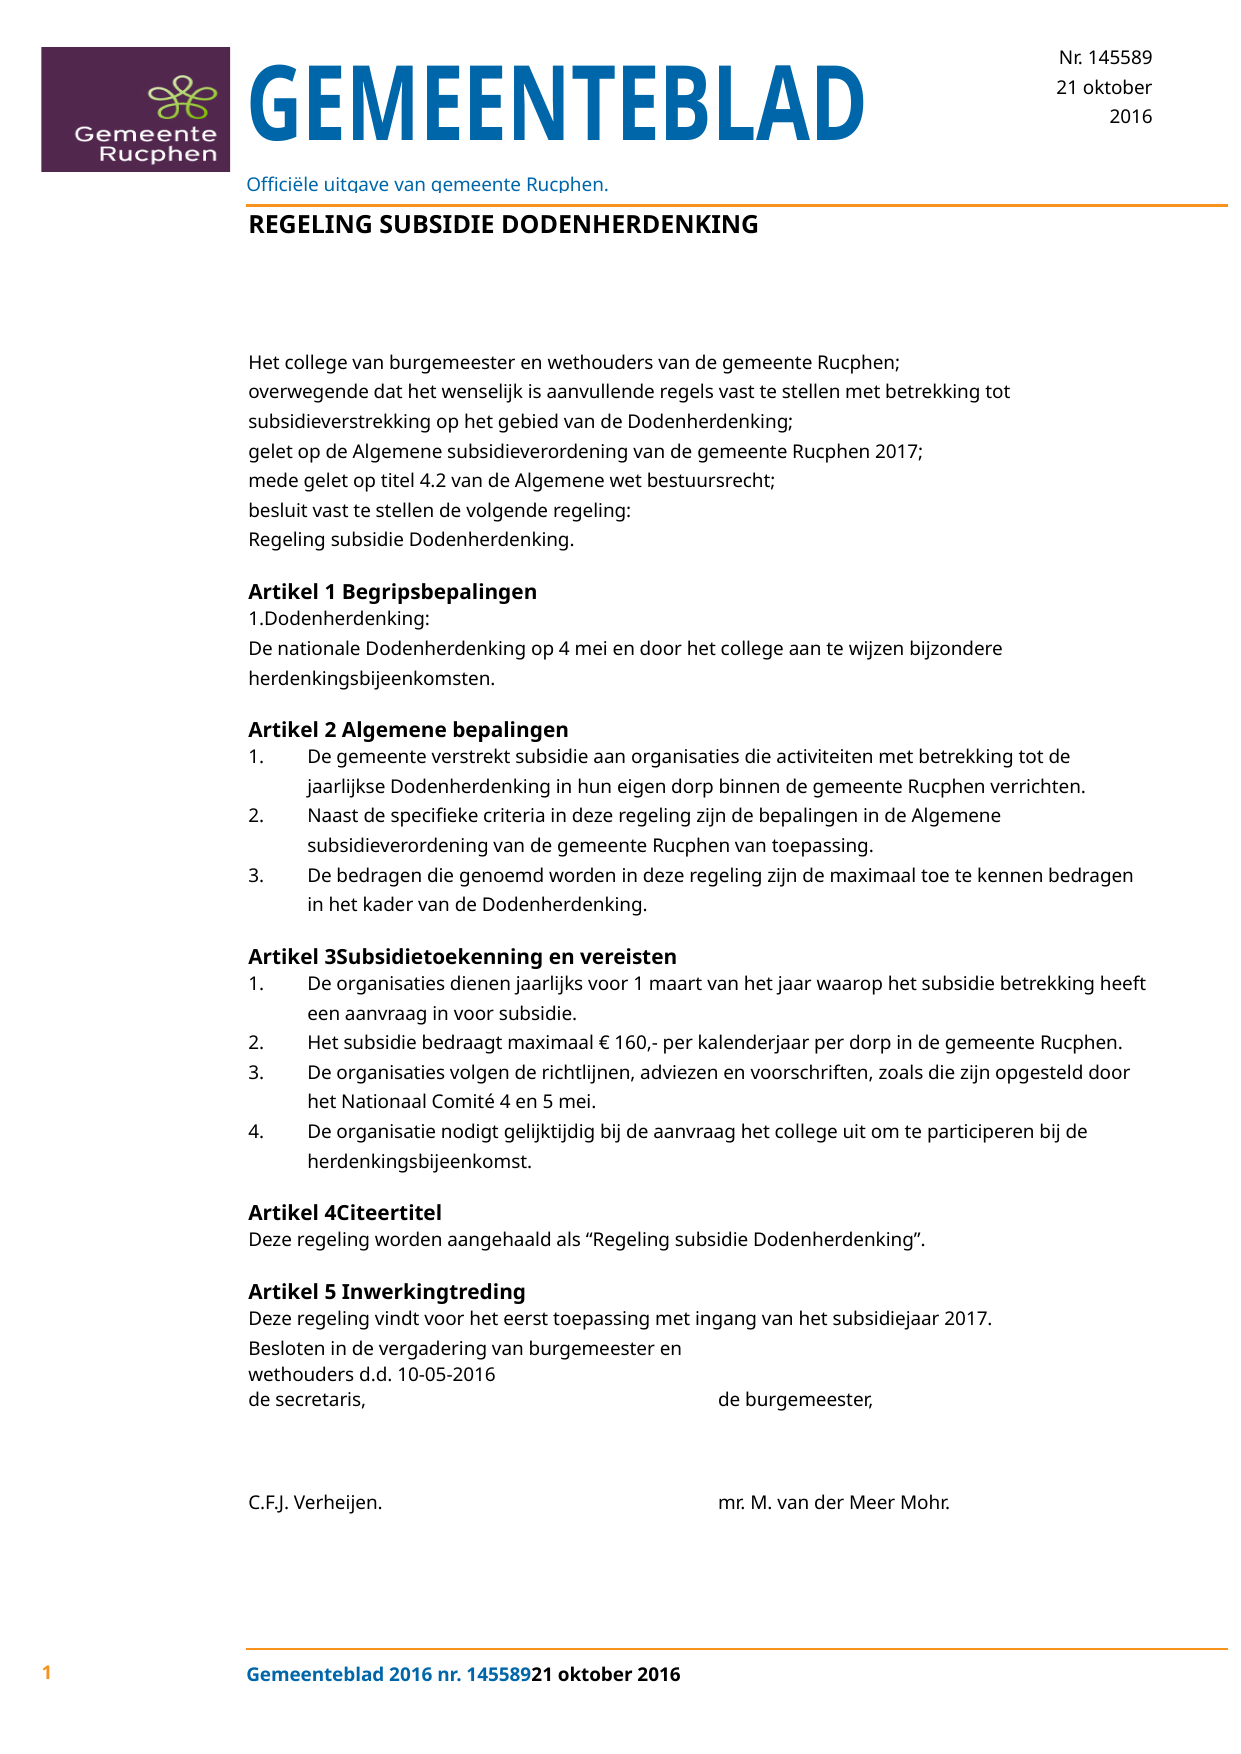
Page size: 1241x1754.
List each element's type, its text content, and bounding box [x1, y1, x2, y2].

text Artikel 3Subsidietoekenning en vereisten [248, 942, 1152, 970]
text overwegende dat het wenselijk is aanvullende regels vast te stellen met betrekking tot subsidieverstrekking op het gebied van de Dodenherdenking; [248, 379, 1152, 434]
table_cell mr. M. van der Meer Mohr. [718, 1490, 1152, 1515]
picture [41, 47, 231, 172]
table_cell [248, 1464, 1152, 1489]
text 1.Dodenherdenking: [248, 606, 1152, 631]
list De organisatie nodigt gelijktijdig bij de aanvraag het college uit om te participeren bij de herdenkingsbijeenkomst. [248, 1118, 1152, 1173]
text Artikel 1 Begripsbepalingen [248, 577, 1152, 606]
text REGELING SUBSIDIE DODENHERDENKING [248, 207, 1152, 241]
list De bedragen die genoemd worden in deze regeling zijn de maximaal toe te kennen bedragen in het kader van de Dodenherdenking. [248, 862, 1152, 917]
table_cell [248, 1413, 1152, 1438]
table_cell de secretaris, [248, 1387, 718, 1412]
list De organisaties volgen de richtlijnen, adviezen en voorschriften, zoals die zijn opgesteld door het Nationaal Comité 4 en 5 mei. [248, 1059, 1152, 1114]
list Het subsidie bedraagt maximaal € 160,- per kalenderjaar per dorp in de gemeente Rucphen. [248, 1029, 1152, 1055]
text mede gelet op titel 4.2 van de Algemene wet bestuursrecht; [248, 467, 1152, 493]
text Regeling subsidie Dodenherdenking. [248, 527, 1152, 552]
text Artikel 4Citeertitel [248, 1198, 1152, 1227]
list De gemeente verstrekt subsidie aan organisaties die activiteiten met betrekking tot de jaarlijkse Dodenherdenking in hun eigen dorp binnen de gemeente Rucphen verrichten. [248, 743, 1152, 799]
list Naast de specifieke criteria in deze regeling zijn de bepalingen in de Algemene subsidieverordening van de gemeente Rucphen van toepassing. [248, 803, 1152, 858]
text Het college van burgemeester en wethouders van de gemeente Rucphen; [248, 349, 1152, 375]
text besluit vast te stellen de volgende regeling: [248, 497, 1152, 523]
text De nationale Dodenherdenking op 4 mei en door het college aan te wijzen bijzondere herdenkingsbijeenkomsten. [248, 635, 1152, 690]
table_cell de burgemeester, [718, 1387, 1152, 1412]
table_header Besloten in de vergadering van burgemeester en [248, 1335, 1152, 1361]
text Deze regeling worden aangehaald als “Regeling subsidie Dodenherdenking”. [248, 1227, 1152, 1252]
text Artikel 2 Algemene bepalingen [248, 715, 1152, 743]
text Deze regeling vindt voor het eerst toepassing met ingang van het subsidiejaar 2017. [248, 1306, 1152, 1331]
text Artikel 5 Inwerkingtreding [248, 1277, 1152, 1306]
text gelet op de Algemene subsidieverordening van de gemeente Rucphen 2017; [248, 438, 1152, 464]
table_cell C.F.J. Verheijen. [248, 1490, 718, 1515]
list De organisaties dienen jaarlijks voor 1 maart van het jaar waarop het subsidie betrekking heeft een aanvraag in voor subsidie. [248, 970, 1152, 1026]
table_cell [248, 1438, 1152, 1464]
table_cell wethouders d.d. 10-05-2016 [248, 1361, 1152, 1387]
